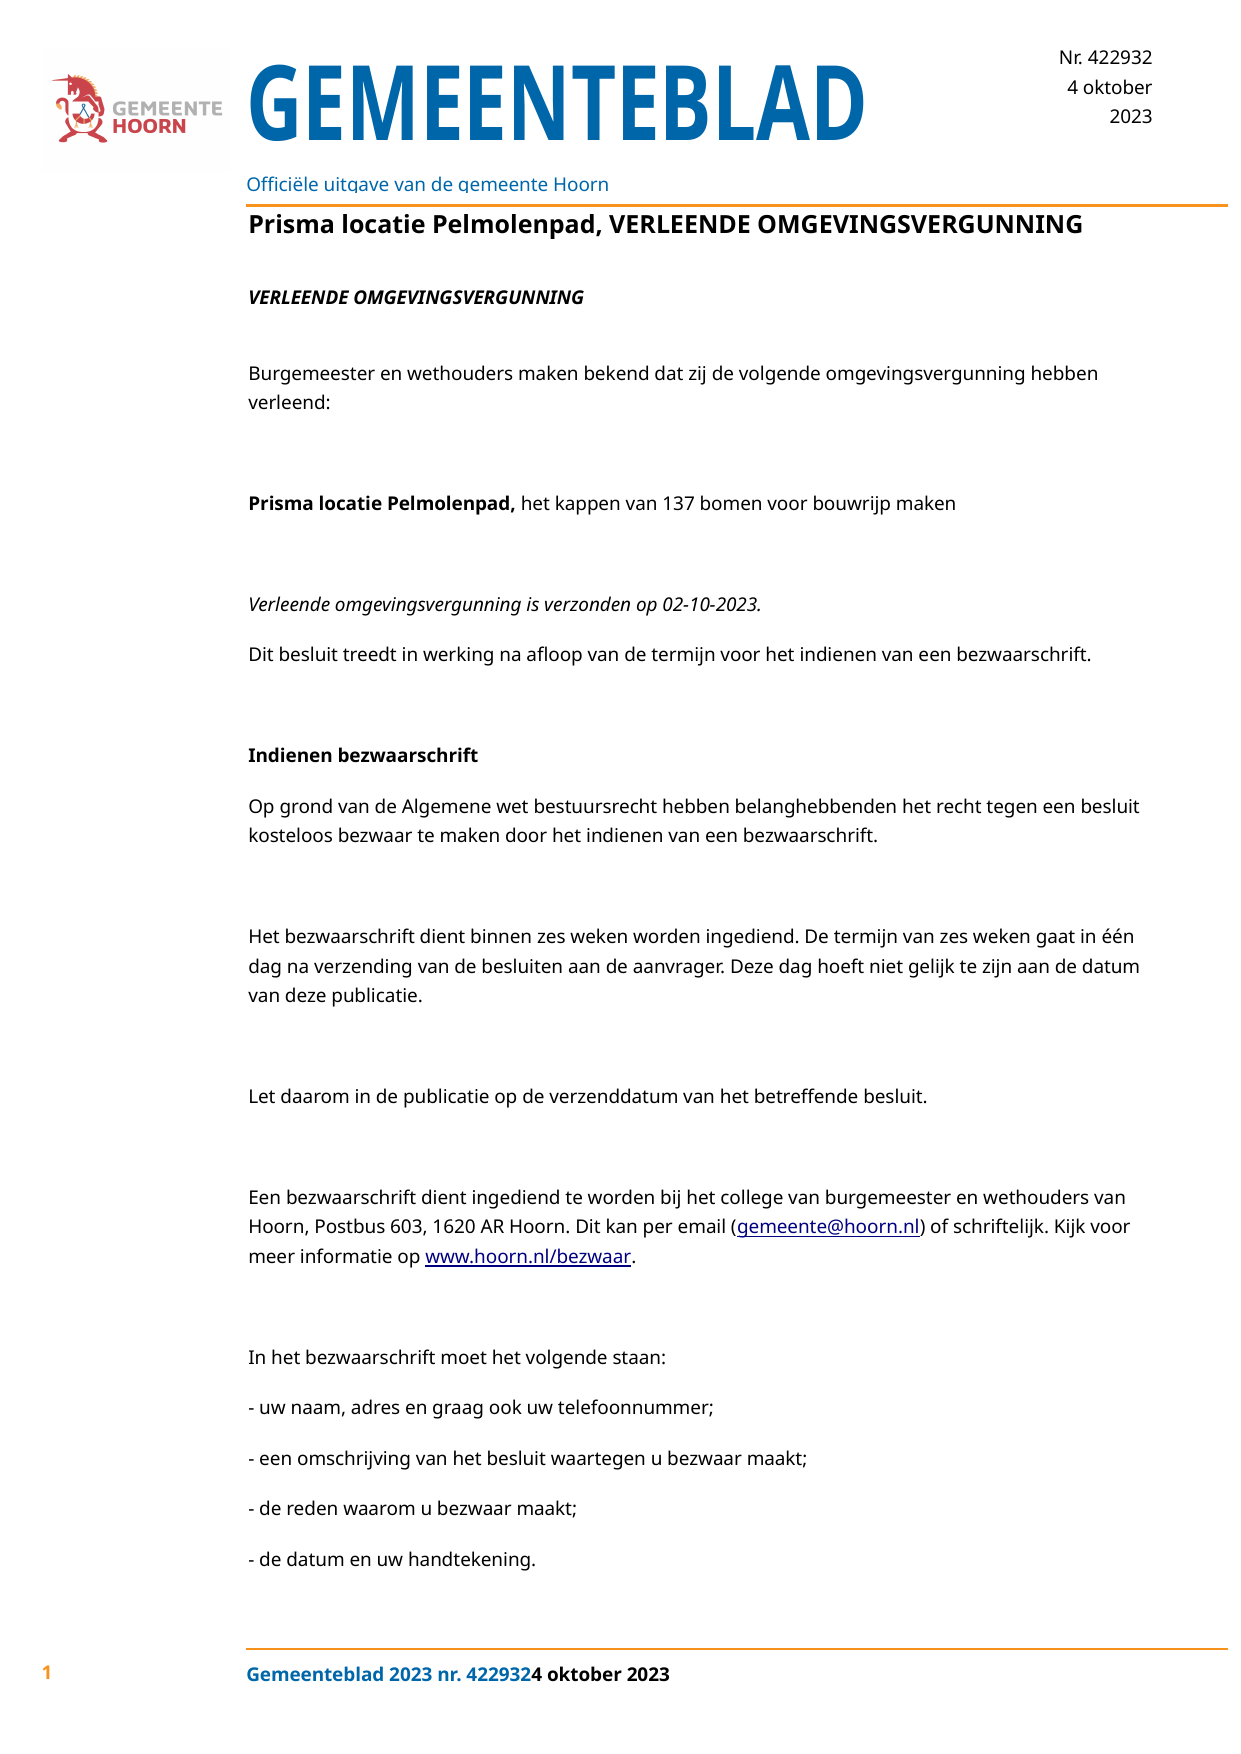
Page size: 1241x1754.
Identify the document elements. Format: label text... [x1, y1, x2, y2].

text - uw naam, adres en graag ook uw telefoonnummer; [248, 1394, 1152, 1420]
text Het bezwaarschrift dient binnen zes weken worden ingediend. De termijn van zes weken gaat in één dag na verzending van de besluiten aan de aanvrager. Deze dag hoeft niet gelijk te zijn aan de datum van deze publicatie. [248, 923, 1152, 1008]
text Burgemeester en wethouders maken bekend dat zij de volgende omgevingsvergunning hebben verleend: [248, 360, 1152, 415]
text Dit besluit treedt in werking na afloop van de termijn voor het indienen van een bezwaarschrift. [248, 642, 1152, 667]
text Op grond van de Algemene wet bestuursrecht hebben belanghebbenden het recht tegen een besluit kosteloos bezwaar te maken door het indienen van een bezwaarschrift. [248, 793, 1152, 848]
text VERLEENDE OMGEVINGSVERGUNNING [248, 284, 1152, 309]
text - de reden waarom u bezwaar maakt; [248, 1495, 1152, 1521]
text Let daarom in de publicatie op de verzenddatum van het betreffende besluit. [248, 1083, 1152, 1109]
picture [41, 47, 231, 172]
text Prisma locatie Pelmolenpad, VERLEENDE OMGEVINGSVERGUNNING [248, 207, 1152, 241]
text Verleende omgevingsvergunning is verzonden op 02-10-2023. [248, 591, 1152, 617]
text - de datum en uw handtekening. [248, 1546, 1152, 1572]
text In het bezwaarschrift moet het volgende staan: [248, 1344, 1152, 1370]
text - een omschrijving van het besluit waartegen u bezwaar maakt; [248, 1445, 1152, 1471]
text Prisma locatie Pelmolenpad, het kappen van 137 bomen voor bouwrijp maken [248, 490, 1152, 516]
text Indienen bezwaarschrift [248, 742, 1152, 768]
text Een bezwaarschrift dient ingediend te worden bij het college van burgemeester en wethouders van Hoorn, Postbus 603, 1620 AR Hoorn. Dit kan per email (gemeente@hoorn.nl) of schriftelijk. Kijk voor meer informatie op www.hoorn.nl/bezwaar. [248, 1184, 1152, 1269]
